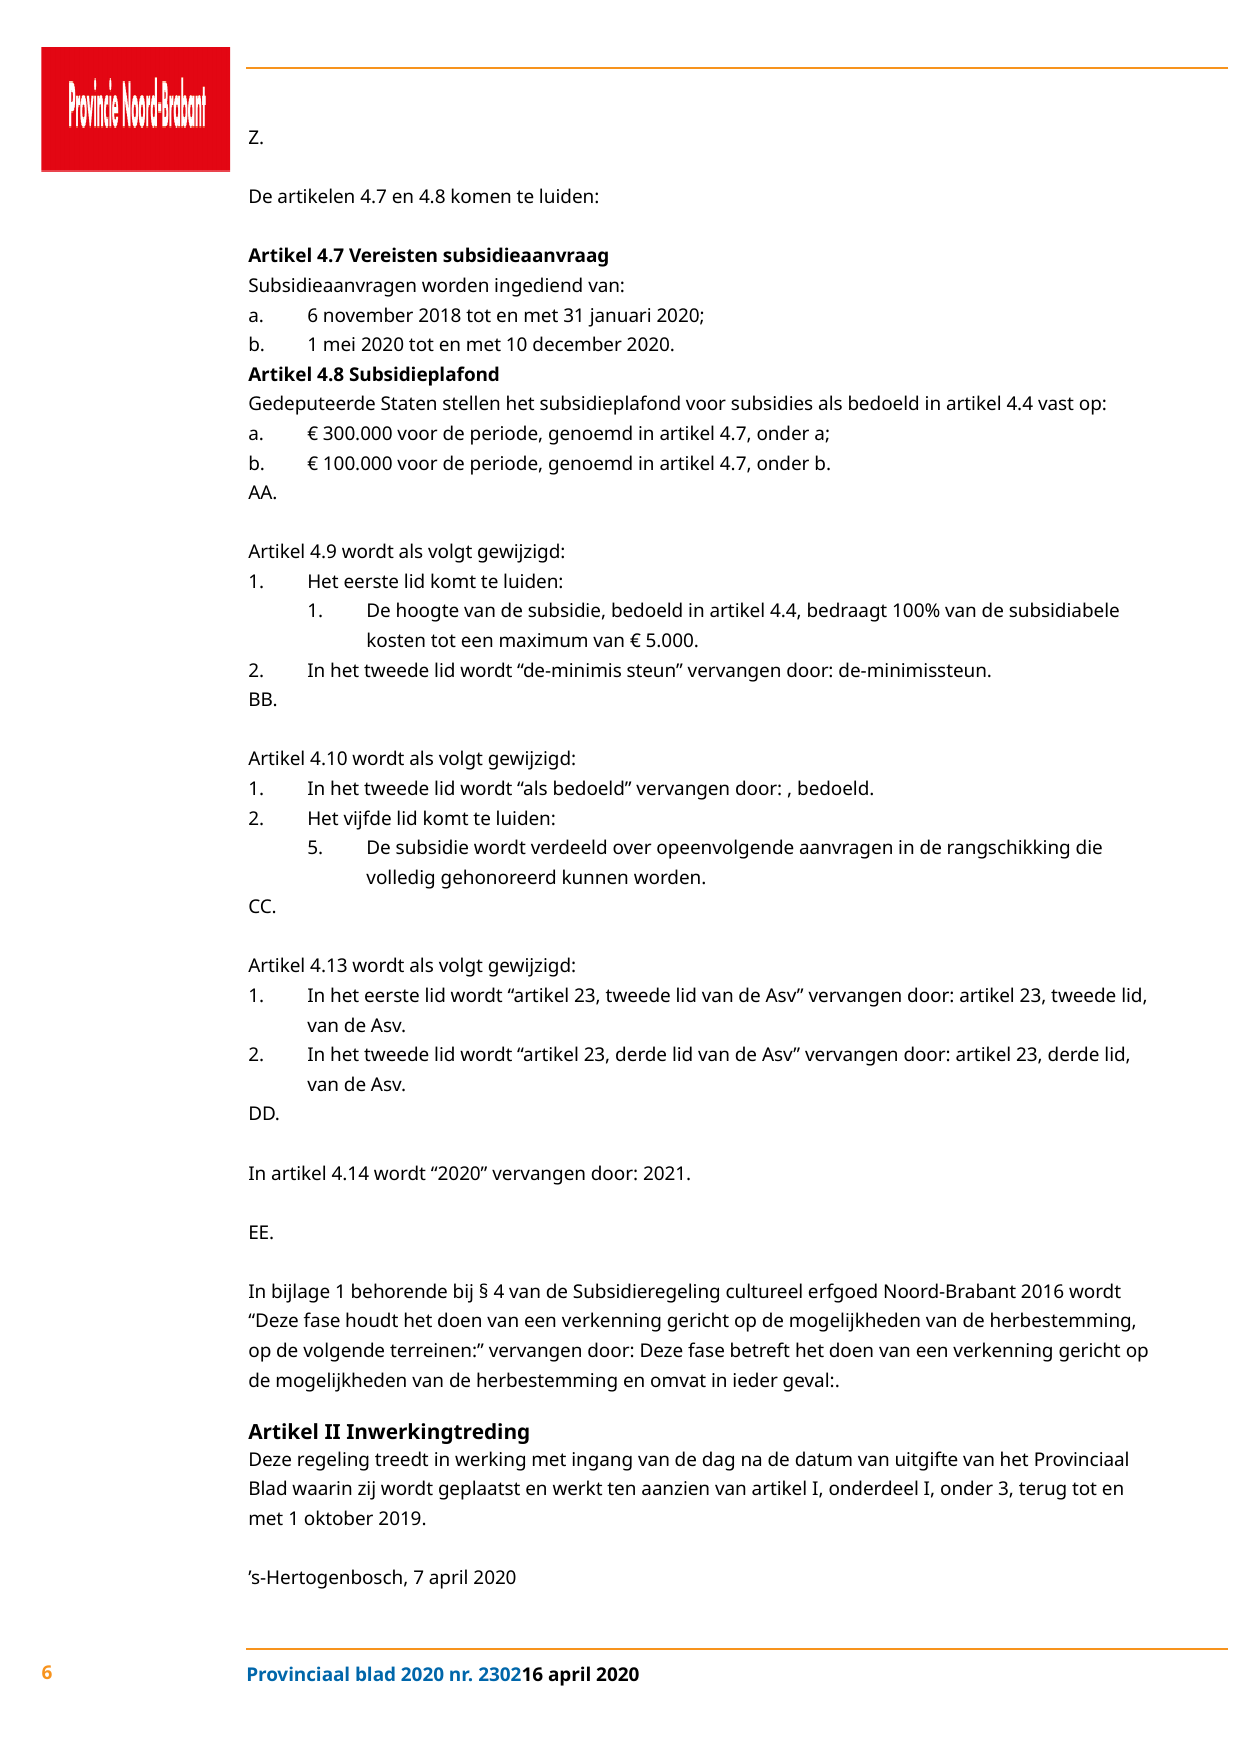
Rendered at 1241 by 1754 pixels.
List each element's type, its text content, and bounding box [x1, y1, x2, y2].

text DD. [248, 1101, 1152, 1126]
list In het tweede lid wordt “als bedoeld” vervangen door: , bedoeld. [248, 775, 1152, 801]
list In het eerste lid wordt “artikel 23, tweede lid van de Asv” vervangen door: artikel 23, tweede lid, van de Asv. [248, 982, 1152, 1038]
text Artikel 4.7 Vereisten subsidieaanvraag [248, 243, 1152, 268]
text Z. [248, 124, 1152, 150]
text BB. [248, 686, 1152, 712]
list In het tweede lid wordt “artikel 23, derde lid van de Asv” vervangen door: artikel 23, derde lid, van de Asv. [248, 1041, 1152, 1097]
text Artikel II Inwerkingtreding [248, 1417, 1152, 1446]
text AA. [248, 479, 1152, 505]
text Artikel 4.8 Subsidieplafond [248, 361, 1152, 387]
text In artikel 4.14 wordt “2020” vervangen door: 2021. [248, 1160, 1152, 1186]
text EE. [248, 1219, 1152, 1245]
text In bijlage 1 behorende bij § 4 van de Subsidieregeling cultureel erfgoed Noord-Brabant 2016 wordt “Deze fase houdt het doen van een verkenning gericht op de mogelijkheden van de herbestemming, op de volgende terreinen:” vervangen door: Deze fase betreft het doen van een verkenning gericht op de mogelijkheden van de herbestemming en omvat in ieder geval:. [248, 1278, 1152, 1393]
list € 100.000 voor de periode, genoemd in artikel 4.7, onder b. [248, 450, 1152, 476]
text CC. [248, 893, 1152, 919]
text Artikel 4.10 wordt als volgt gewijzigd: [248, 746, 1152, 771]
list In het tweede lid wordt “de-minimis steun” vervangen door: de-minimissteun. [248, 657, 1152, 683]
list 6 november 2018 tot en met 31 januari 2020; [248, 302, 1152, 328]
list Het vijfde lid komt te luiden: [248, 805, 1152, 831]
list De subsidie wordt verdeeld over opeenvolgende aanvragen in de rangschikking die volledig gehonoreerd kunnen worden. [307, 834, 1152, 890]
text De artikelen 4.7 en 4.8 komen te luiden: [248, 183, 1152, 209]
list Het eerste lid komt te luiden: [248, 568, 1152, 594]
text Artikel 4.13 wordt als volgt gewijzigd: [248, 953, 1152, 978]
list De hoogte van de subsidie, bedoeld in artikel 4.4, bedraagt 100% van de subsidiabele kosten tot een maximum van € 5.000. [307, 598, 1152, 653]
text Deze regeling treedt in werking met ingang van de dag na de datum van uitgifte van het Provinciaal Blad waarin zij wordt geplaatst en werkt ten aanzien van artikel I, onderdeel I, onder 3, terug tot en met 1 oktober 2019. [248, 1446, 1152, 1531]
text Gedeputeerde Staten stellen het subsidieplafond voor subsidies als bedoeld in artikel 4.4 vast op: [248, 391, 1152, 416]
list 1 mei 2020 tot en met 10 december 2020. [248, 331, 1152, 357]
text Artikel 4.9 wordt als volgt gewijzigd: [248, 538, 1152, 564]
text ’s-Hertogenbosch, 7 april 2020 [248, 1564, 1152, 1590]
picture [41, 47, 231, 172]
text Subsidieaanvragen worden ingediend van: [248, 272, 1152, 298]
list € 300.000 voor de periode, genoemd in artikel 4.7, onder a; [248, 420, 1152, 446]
